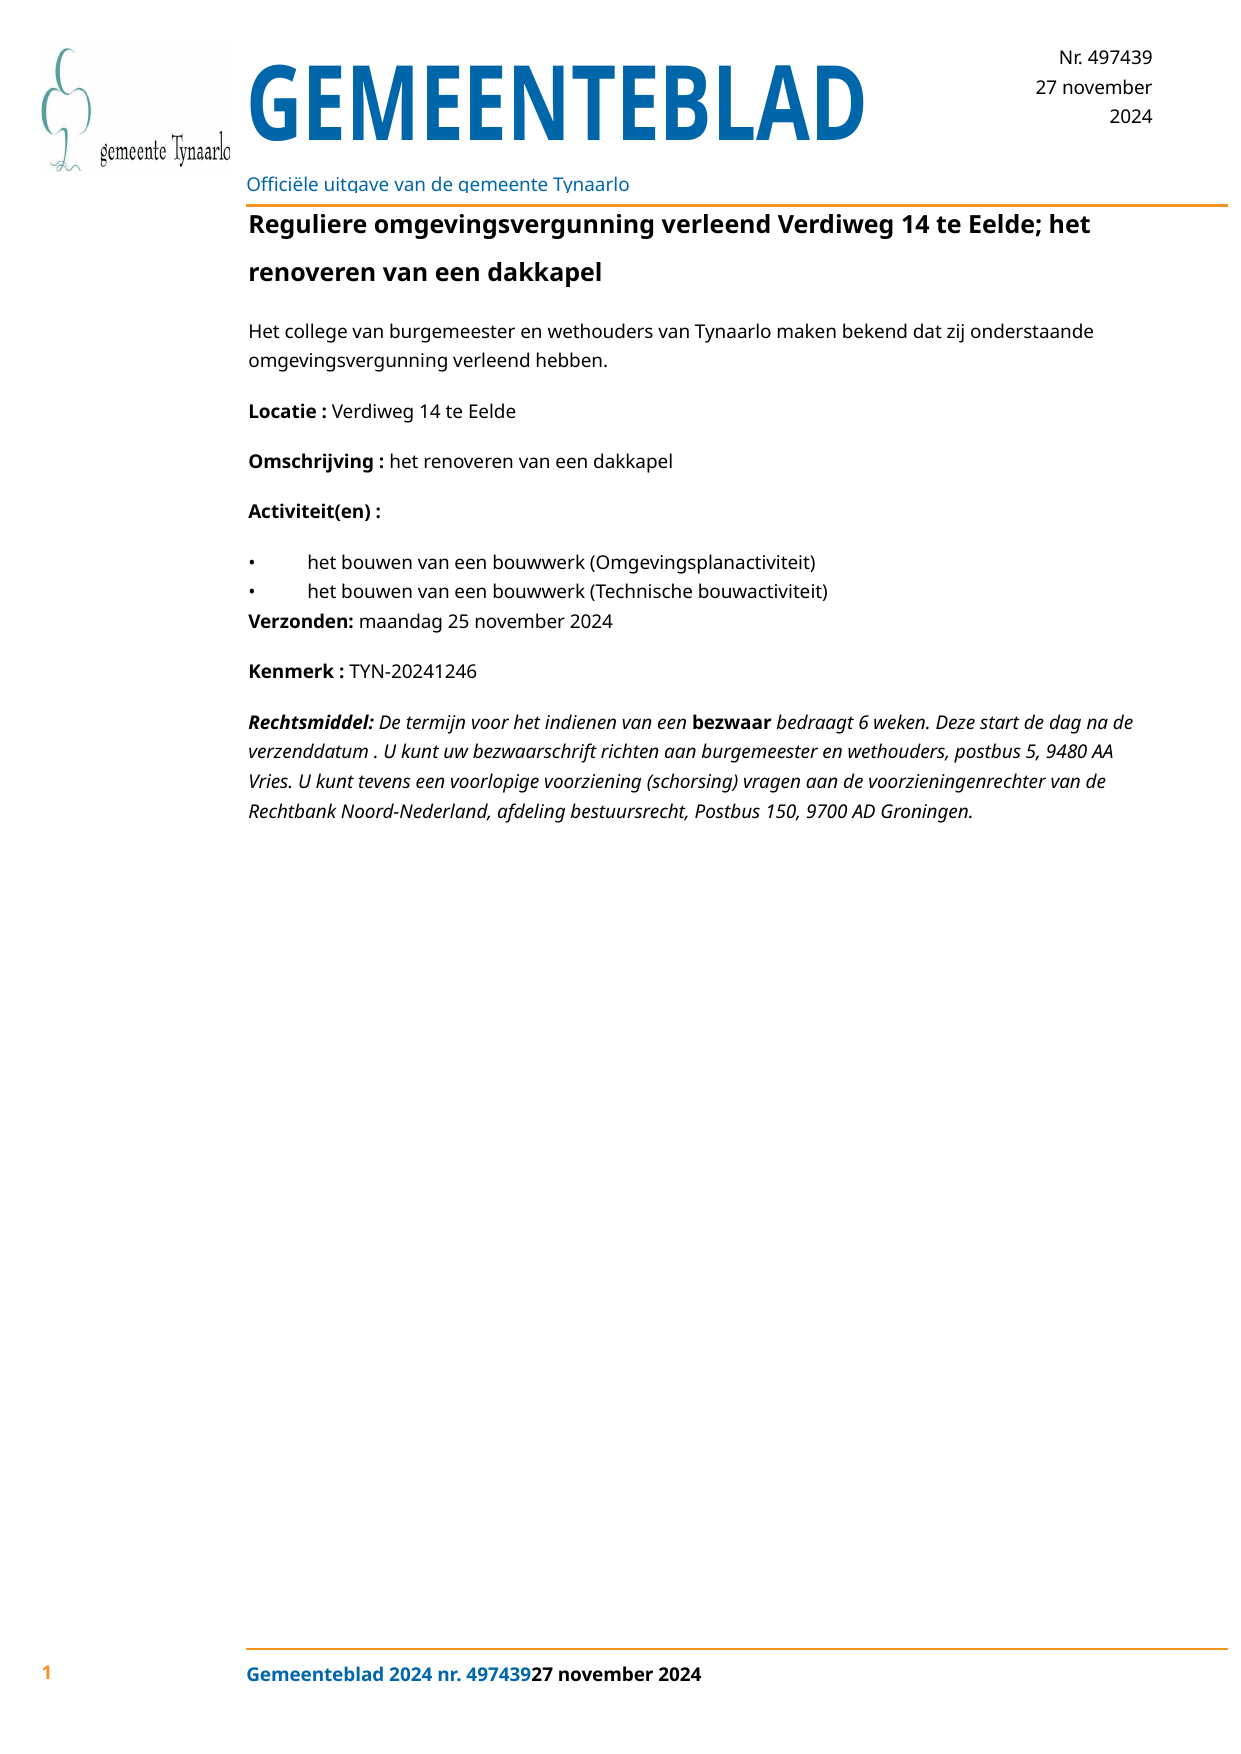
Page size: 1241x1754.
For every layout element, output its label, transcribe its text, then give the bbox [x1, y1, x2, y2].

text Verzonden: maandag 25 november 2024 [248, 608, 1152, 634]
text Omschrijving : het renoveren van een dakkapel [248, 448, 1152, 474]
text Rechtsmiddel: De termijn voor het indienen van een bezwaar bedraagt 6 weken. Deze start de dag na de verzenddatum . U kunt uw bezwaarschrift richten aan burgemeester en wethouders, postbus 5, 9480 AA Vries. U kunt tevens een voorlopige voorziening (schorsing) vragen aan de voorzieningenrechter van de Rechtbank Noord-Nederland, afdeling bestuursrecht, Postbus 150, 9700 AD Groningen. [248, 709, 1152, 824]
list het bouwen van een bouwwerk (Omgevingsplanactiviteit) [248, 549, 1152, 575]
text Kenmerk : TYN-20241246 [248, 659, 1152, 684]
text Locatie : Verdiweg 14 te Eelde [248, 398, 1152, 424]
list het bouwen van een bouwwerk (Technische bouwactiviteit) [248, 579, 1152, 604]
text Het college van burgemeester en wethouders van Tynaarlo maken bekend dat zij onderstaande omgevingsvergunning verleend hebben. [248, 318, 1152, 373]
text Activiteit(en) : [248, 499, 1152, 524]
picture [41, 47, 231, 172]
text Reguliere omgevingsvergunning verleend Verdiweg 14 te Eelde; het renoveren van een dakkapel [248, 207, 1152, 288]
